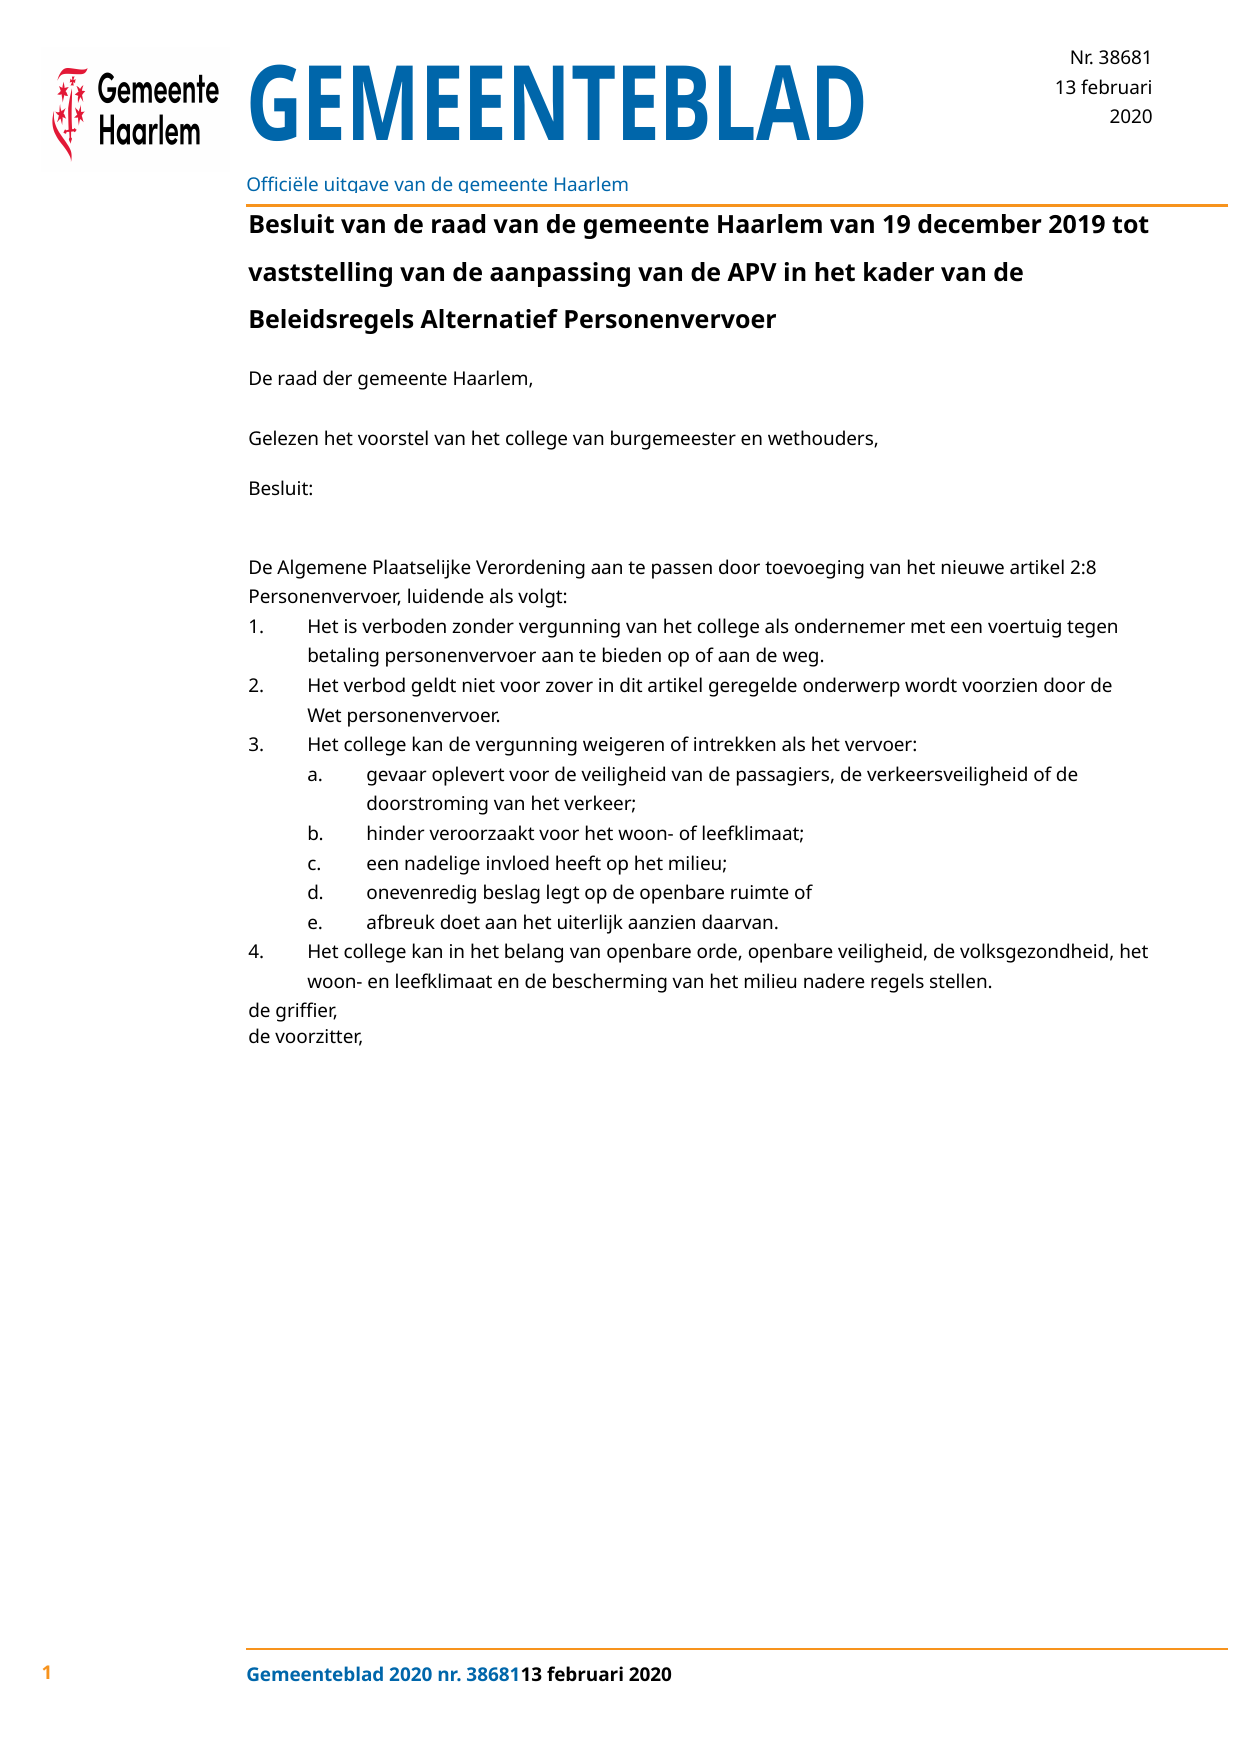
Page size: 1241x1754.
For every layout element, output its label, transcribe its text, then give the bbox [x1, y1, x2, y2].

text De Algemene Plaatselijke Verordening aan te passen door toevoeging van het nieuwe artikel 2:8 Personenvervoer, luidende als volgt: [248, 554, 1152, 609]
picture [41, 47, 231, 172]
list Het verbod geldt niet voor zover in dit artikel geregelde onderwerp wordt voorzien door de Wet personenvervoer. [248, 672, 1152, 727]
text Besluit: [248, 475, 1152, 501]
list een nadelige invloed heeft op het milieu; [307, 850, 1152, 875]
list onevenredig beslag legt op de openbare ruimte of [307, 879, 1152, 905]
list Het college kan in het belang van openbare orde, openbare veiligheid, de volksgezondheid, het woon- en leefklimaat en de bescherming van het milieu nadere regels stellen. [248, 938, 1152, 994]
text de griffier, [248, 998, 1152, 1023]
text De raad der gemeente Haarlem, [248, 366, 1152, 391]
list Het is verboden zonder vergunning van het college als ondernemer met een voertuig tegen betaling personenvervoer aan te bieden op of aan de weg. [248, 613, 1152, 668]
list gevaar oplevert voor de veiligheid van de passagiers, de verkeersveiligheid of de doorstroming van het verkeer; [307, 761, 1152, 816]
list hinder veroorzaakt voor het woon- of leefklimaat; [307, 820, 1152, 846]
list Het college kan de vergunning weigeren of intrekken als het vervoer: [248, 731, 1152, 757]
text Besluit van de raad van de gemeente Haarlem van 19 december 2019 tot vaststelling van de aanpassing van de APV in het kader van de Beleidsregels Alternatief Personenvervoer [248, 207, 1152, 336]
text Gelezen het voorstel van het college van burgemeester en wethouders, [248, 425, 1152, 450]
text de voorzitter, [248, 1023, 1152, 1049]
list afbreuk doet aan het uiterlijk aanzien daarvan. [307, 909, 1152, 934]
